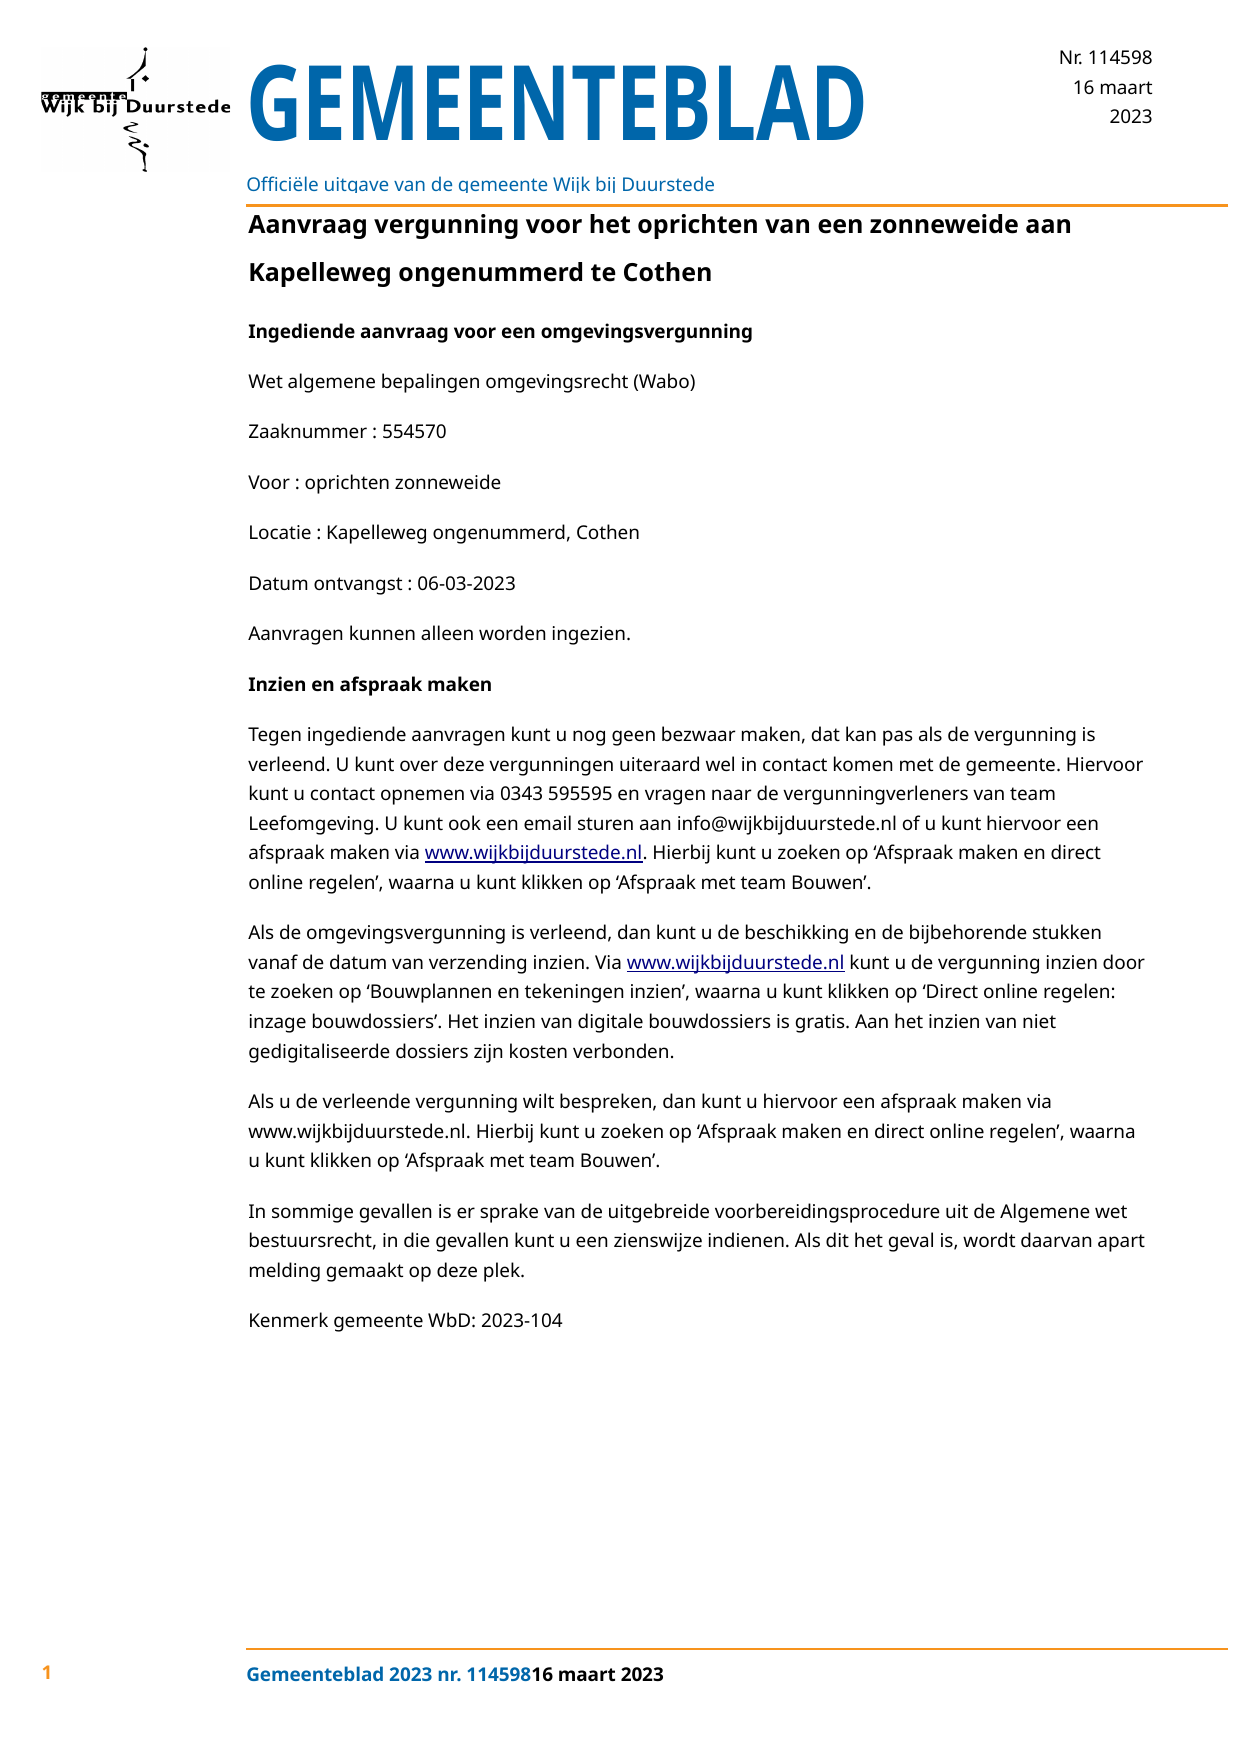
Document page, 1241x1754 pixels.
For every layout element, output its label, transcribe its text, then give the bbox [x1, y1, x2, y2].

text Kenmerk gemeente WbD: 2023-104 [248, 1307, 1152, 1333]
text Inzien en afspraak maken [248, 671, 1152, 697]
text Voor : oprichten zonneweide [248, 469, 1152, 495]
text Ingediende aanvraag voor een omgevingsvergunning [248, 318, 1152, 344]
picture [41, 47, 231, 172]
text Locatie : Kapelleweg ongenummerd, Cothen [248, 519, 1152, 545]
text Aanvraag vergunning voor het oprichten van een zonneweide aan Kapelleweg ongenummerd te Cothen [248, 207, 1152, 288]
text Wet algemene bepalingen omgevingsrecht (Wabo) [248, 368, 1152, 394]
text Tegen ingediende aanvragen kunt u nog geen bezwaar maken, dat kan pas als de vergunning is verleend. U kunt over deze vergunningen uiteraard wel in contact komen met de gemeente. Hiervoor kunt u contact opnemen via 0343 595595 en vragen naar de vergunningverleners van team Leefomgeving. U kunt ook een email sturen aan info@wijkbijduurstede.nl of u kunt hiervoor een afspraak maken via www.wijkbijduurstede.nl. Hierbij kunt u zoeken op ‘Afspraak maken en direct online regelen’, waarna u kunt klikken op ‘Afspraak met team Bouwen’. [248, 721, 1152, 895]
text Als u de verleende vergunning wilt bespreken, dan kunt u hiervoor een afspraak maken via www.wijkbijduurstede.nl. Hierbij kunt u zoeken op ‘Afspraak maken en direct online regelen’, waarna u kunt klikken op ‘Afspraak met team Bouwen’. [248, 1088, 1152, 1173]
text Datum ontvangst : 06-03-2023 [248, 570, 1152, 596]
text In sommige gevallen is er sprake van de uitgebreide voorbereidingsprocedure uit de Algemene wet bestuursrecht, in die gevallen kunt u een zienswijze indienen. Als dit het geval is, wordt daarvan apart melding gemaakt op deze plek. [248, 1198, 1152, 1283]
text Zaaknummer : 554570 [248, 419, 1152, 444]
text Aanvragen kunnen alleen worden ingezien. [248, 620, 1152, 646]
text Als de omgevingsvergunning is verleend, dan kunt u de beschikking en de bijbehorende stukken vanaf de datum van verzending inzien. Via www.wijkbijduurstede.nl kunt u de vergunning inzien door te zoeken op ‘Bouwplannen en tekeningen inzien’, waarna u kunt klikken op ‘Direct online regelen: inzage bouwdossiers’. Het inzien van digitale bouwdossiers is gratis. Aan het inzien van niet gedigitaliseerde dossiers zijn kosten verbonden. [248, 919, 1152, 1064]
